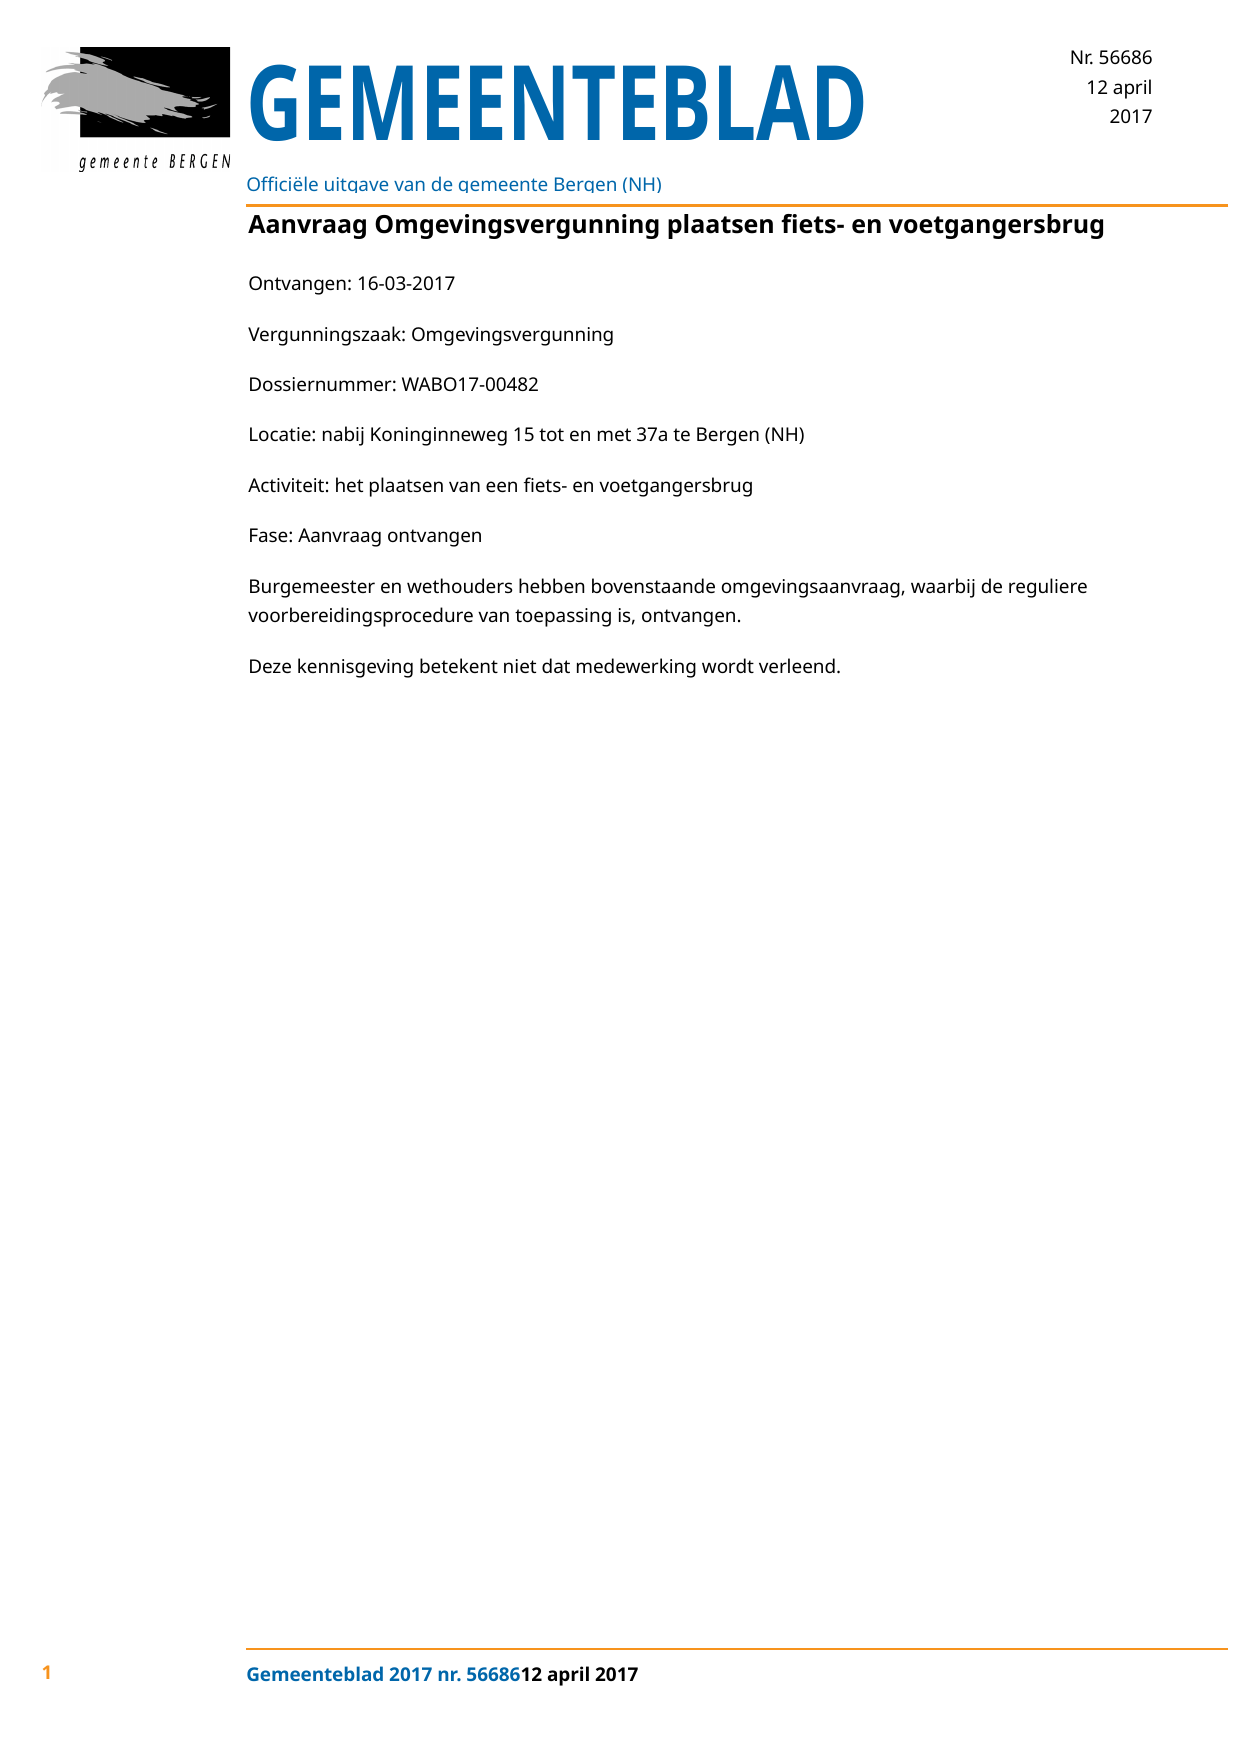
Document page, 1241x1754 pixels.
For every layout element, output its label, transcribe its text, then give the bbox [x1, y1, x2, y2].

text Ontvangen: 16-03-2017 [248, 270, 1152, 296]
text Activiteit: het plaatsen van een fiets- en voetgangersbrug [248, 472, 1152, 498]
text Deze kennisgeving betekent niet dat medewerking wordt verleend. [248, 653, 1152, 678]
text Vergunningszaak: Omgevingsvergunning [248, 321, 1152, 346]
picture [41, 47, 231, 172]
text Dossiernummer: WABO17-00482 [248, 371, 1152, 397]
text Locatie: nabij Koninginneweg 15 tot en met 37a te Bergen (NH) [248, 422, 1152, 447]
text Fase: Aanvraag ontvangen [248, 522, 1152, 548]
text Burgemeester en wethouders hebben bovenstaande omgevingsaanvraag, waarbij de reguliere voorbereidingsprocedure van toepassing is, ontvangen. [248, 573, 1152, 628]
text Aanvraag Omgevingsvergunning plaatsen fiets- en voetgangersbrug [248, 207, 1152, 241]
